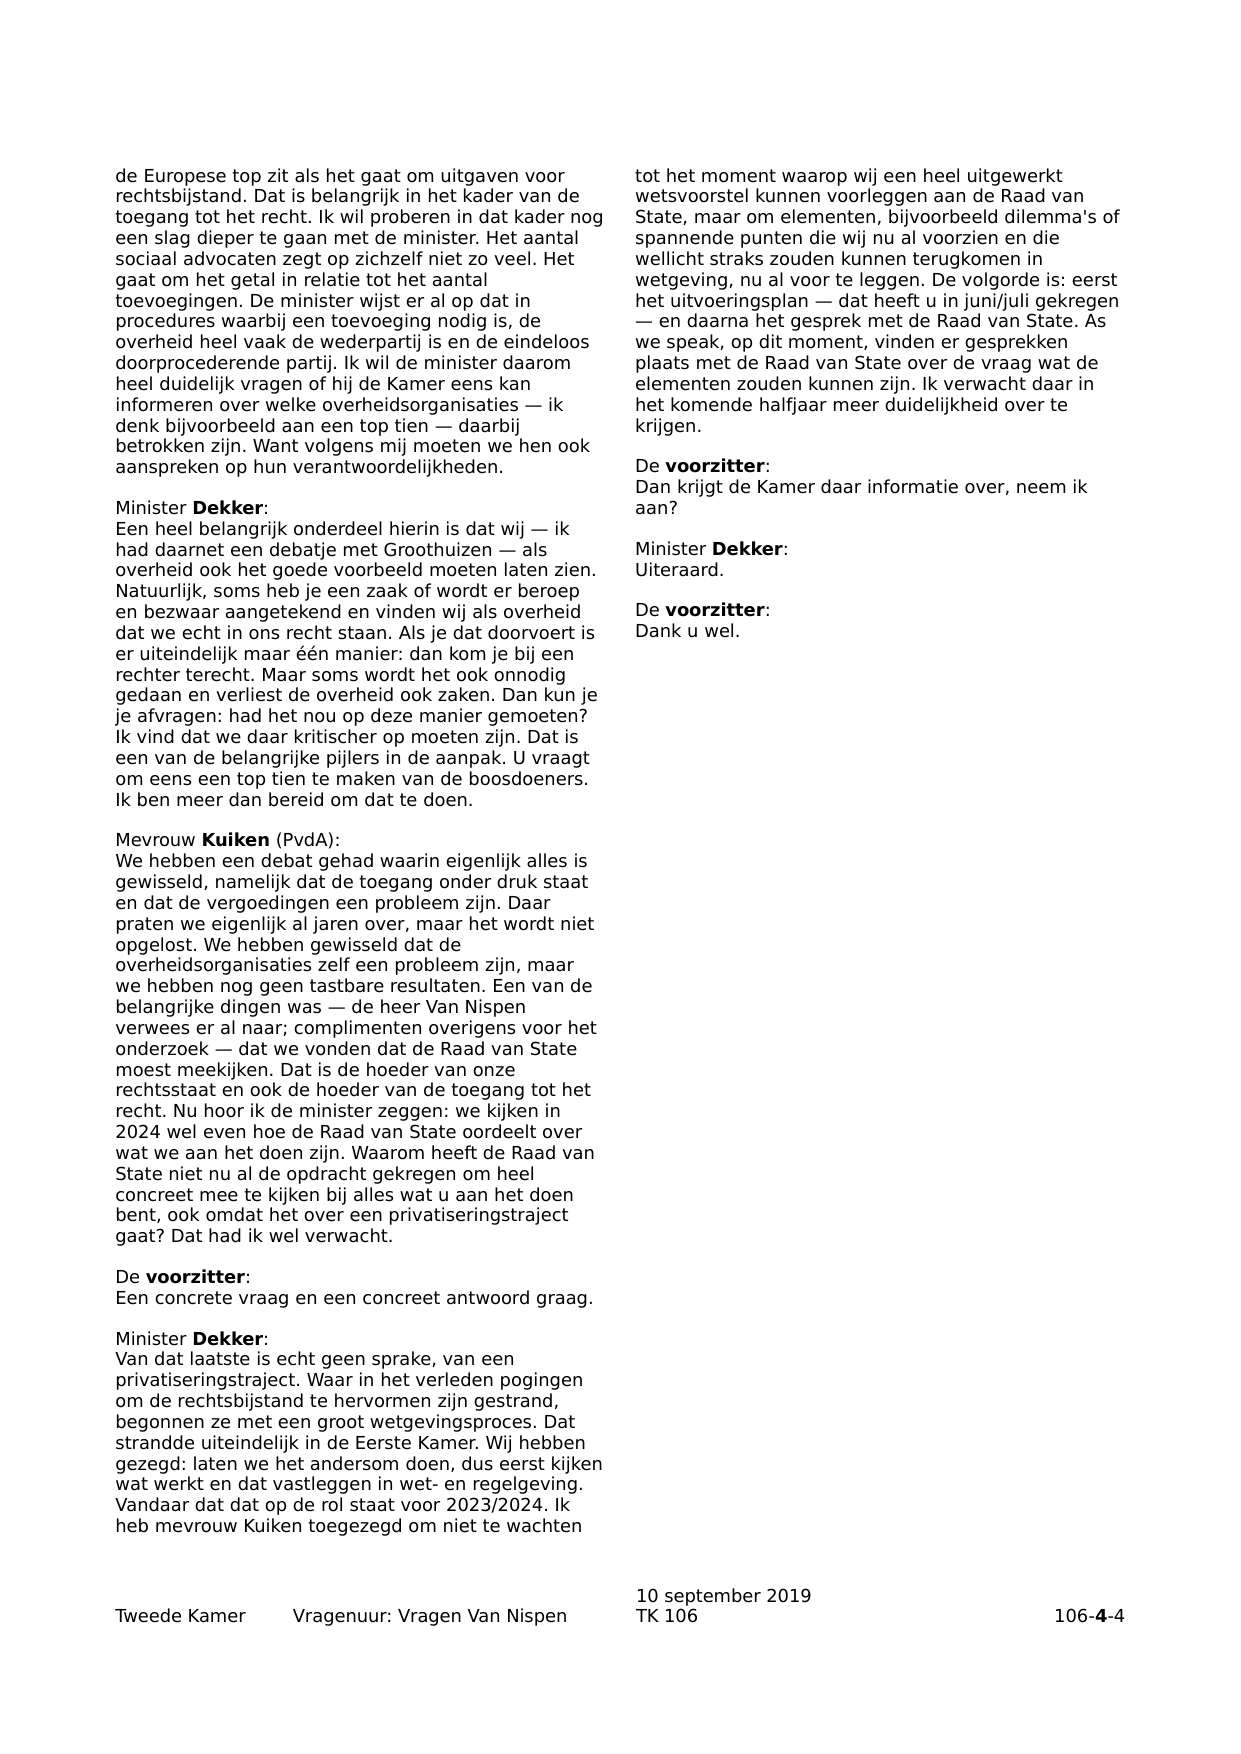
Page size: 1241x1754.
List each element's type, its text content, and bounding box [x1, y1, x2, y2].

text Minister Dekker: [635, 538, 1125, 559]
text tot het moment waarop wij een heel uitgewerkt wetsvoorstel kunnen voorleggen aan de Raad van State, maar om elementen, bijvoorbeeld dilemma's of spannende punten die wij nu al voorzien en die wellicht straks zouden kunnen terugkomen in wetgeving, nu al voor te leggen. De volgorde is: eerst het uitvoeringsplan — dat heeft u in juni/juli gekregen — en daarna het gesprek met de Raad van State. As we speak, op dit moment, vinden er gesprekken plaats met de Raad van State over de vraag wat de elementen zouden kunnen zijn. Ik verwacht daar in het komende halfjaar meer duidelijkheid over te krijgen. [635, 165, 1125, 436]
text Minister Dekker: [115, 1328, 605, 1349]
text Uiteraard. [635, 559, 1125, 580]
text de Europese top zit als het gaat om uitgaven voor rechtsbijstand. Dat is belangrijk in het kader van de toegang tot het recht. Ik wil proberen in dat kader nog een slag dieper te gaan met de minister. Het aantal sociaal advocaten zegt op zichzelf niet zo veel. Het gaat om het getal in relatie tot het aantal toevoegingen. De minister wijst er al op dat in procedures waarbij een toevoeging nodig is, de overheid heel vaak de wederpartij is en de eindeloos doorprocederende partij. Ik wil de minister daarom heel duidelijk vragen of hij de Kamer eens kan informeren over welke overheidsorganisaties — ik denk bijvoorbeeld aan een top tien — daarbij betrokken zijn. Want volgens mij moeten we hen ook aanspreken op hun verantwoordelijkheden. [115, 165, 605, 478]
text Dan krijgt de Kamer daar informatie over, neem ik aan? [635, 477, 1125, 518]
text De voorzitter: [115, 1267, 605, 1287]
text We hebben een debat gehad waarin eigenlijk alles is gewisseld, namelijk dat de toegang onder druk staat en dat de vergoedingen een probleem zijn. Daar praten we eigenlijk al jaren over, maar het wordt niet opgelost. We hebben gewisseld dat de overheidsorganisaties zelf een probleem zijn, maar we hebben nog geen tastbare resultaten. Een van de belangrijke dingen was — de heer Van Nispen verwees er al naar; complimenten overigens voor het onderzoek — dat we vonden dat de Raad van State moest meekijken. Dat is de hoeder van onze rechtsstaat en ook de hoeder van de toegang tot het recht. Nu hoor ik de minister zeggen: we kijken in 2024 wel even hoe de Raad van State oordeelt over wat we aan het doen zijn. Waarom heeft de Raad van State niet nu al de opdracht gekregen om heel concreet mee te kijken bij alles wat u aan het doen bent, ook omdat het over een privatiseringstraject gaat? Dat had ik wel verwacht. [115, 851, 605, 1247]
text De voorzitter: [635, 600, 1125, 621]
text Mevrouw Kuiken (PvdA): [115, 830, 605, 851]
text Dank u wel. [635, 621, 1125, 642]
text Een heel belangrijk onderdeel hierin is dat wij — ik had daarnet een debatje met Groothuizen — als overheid ook het goede voorbeeld moeten laten zien. Natuurlijk, soms heb je een zaak of wordt er beroep en bezwaar aangetekend en vinden wij als overheid dat we echt in ons recht staan. Als je dat doorvoert is er uiteindelijk maar één manier: dan kom je bij een rechter terecht. Maar soms wordt het ook onnodig gedaan en verliest de overheid ook zaken. Dan kun je je afvragen: had het nou op deze manier gemoeten? Ik vind dat we daar kritischer op moeten zijn. Dat is een van de belangrijke pijlers in de aanpak. U vraagt om eens een top tien te maken van de boosdoeners. Ik ben meer dan bereid om dat te doen. [115, 518, 605, 810]
text Een concrete vraag en een concreet antwoord graag. [115, 1287, 605, 1308]
text De voorzitter: [635, 456, 1125, 477]
text Minister Dekker: [115, 498, 605, 518]
text Van dat laatste is echt geen sprake, van een privatiseringstraject. Waar in het verleden pogingen om de rechtsbijstand te hervormen zijn gestrand, begonnen ze met een groot wetgevingsproces. Dat strandde uiteindelijk in de Eerste Kamer. Wij hebben gezegd: laten we het andersom doen, dus eerst kijken wat werkt en dat vastleggen in wet- en regelgeving. Vandaar dat dat op de rol staat voor 2023/2024. Ik heb mevrouw Kuiken toegezegd om niet te wachten [115, 1349, 605, 1537]
